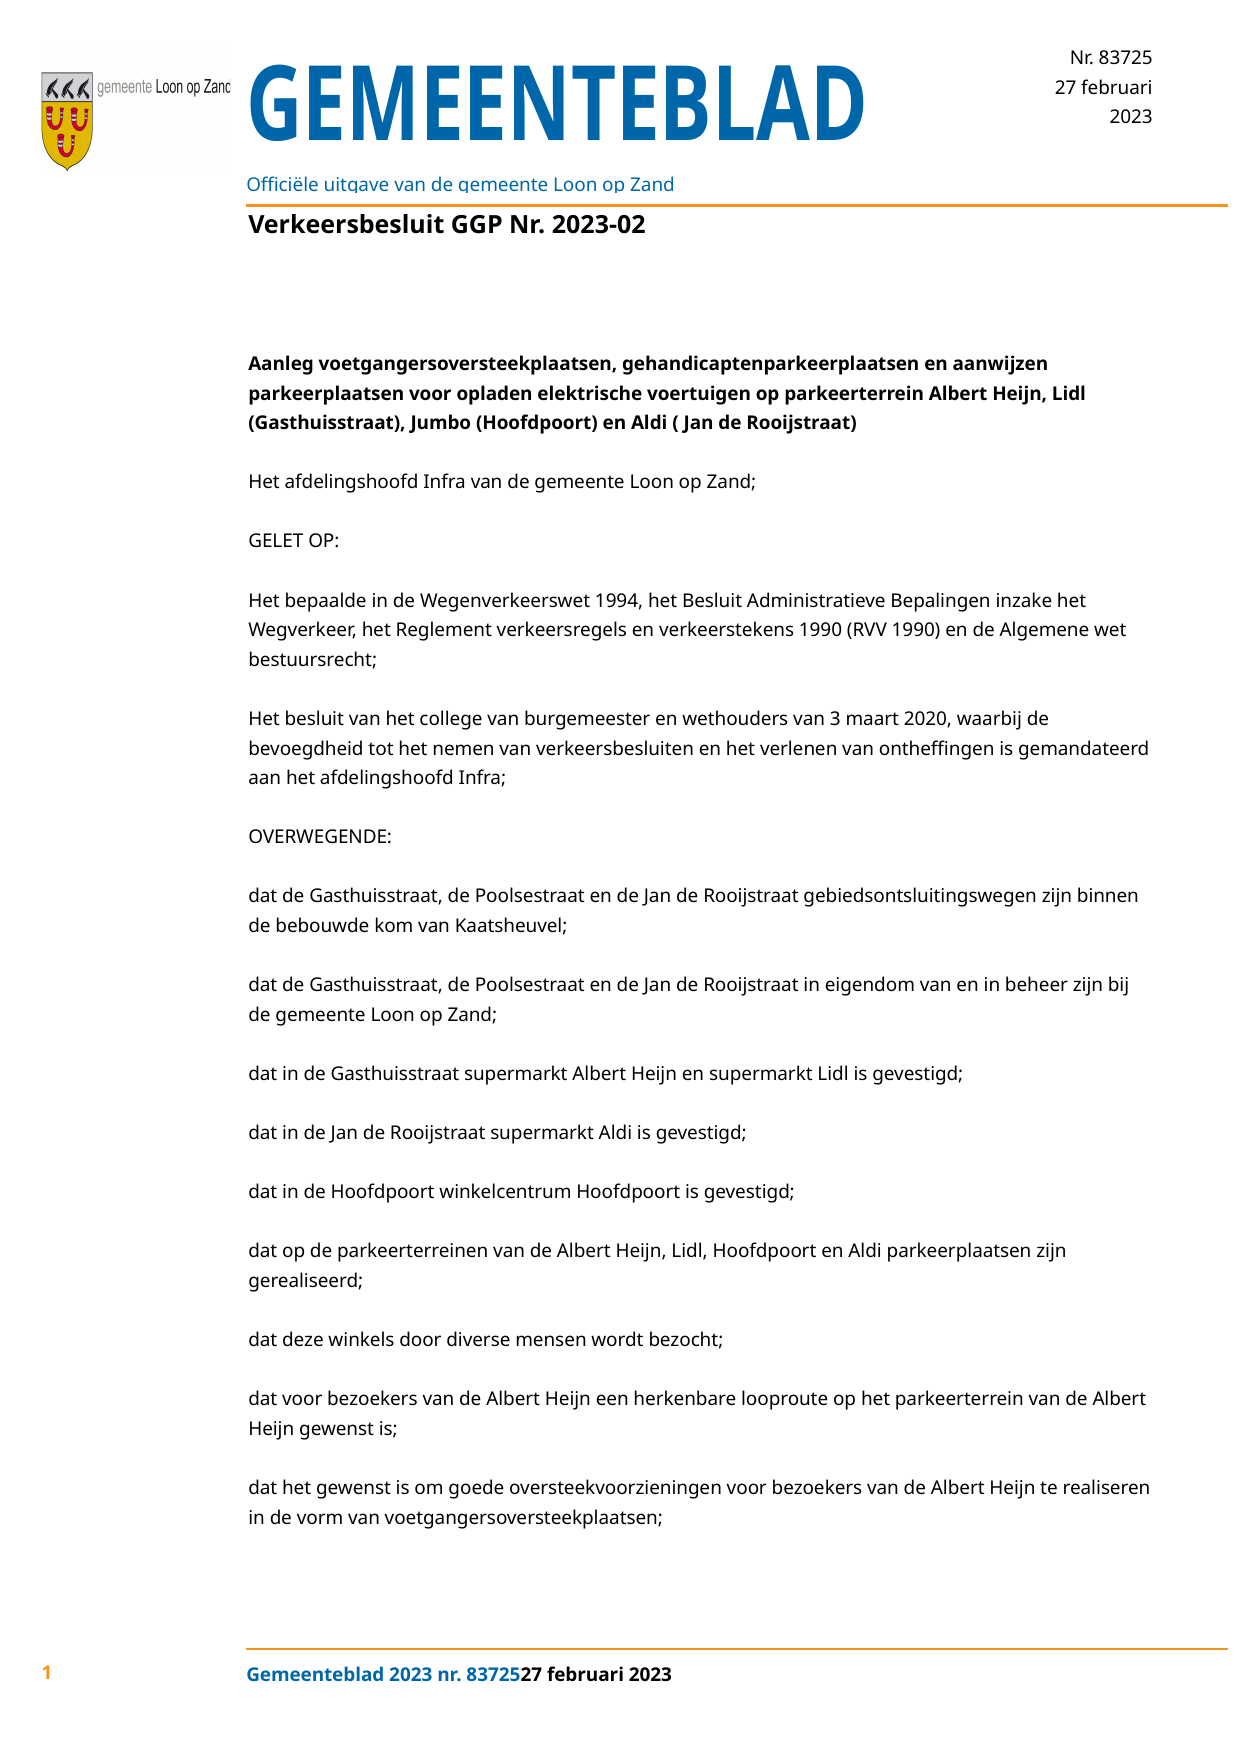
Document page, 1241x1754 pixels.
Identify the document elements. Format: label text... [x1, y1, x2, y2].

text OVERWEGENDE: [248, 823, 1152, 849]
text Aanleg voetgangersoversteekplaatsen, gehandicaptenparkeerplaatsen en aanwijzen parkeerplaatsen voor opladen elektrische voertuigen op parkeerterrein Albert Heijn, Lidl (Gasthuisstraat), Jumbo (Hoofdpoort) en Aldi ( Jan de Rooijstraat) [248, 350, 1152, 435]
text Het afdelingshoofd Infra van de gemeente Loon op Zand; [248, 468, 1152, 494]
text dat deze winkels door diverse mensen wordt bezocht; [248, 1326, 1152, 1352]
text Verkeersbesluit GGP Nr. 2023-02 [248, 207, 1152, 241]
text dat op de parkeerterreinen van de Albert Heijn, Lidl, Hoofdpoort en Aldi parkeerplaatsen zijn gerealiseerd; [248, 1238, 1152, 1293]
picture [41, 47, 231, 172]
text dat het gewenst is om goede oversteekvoorzieningen voor bezoekers van de Albert Heijn te realiseren in de vorm van voetgangersoversteekplaatsen; [248, 1474, 1152, 1530]
text GELET OP: [248, 528, 1152, 553]
text Het besluit van het college van burgemeester en wethouders van 3 maart 2020, waarbij de bevoegdheid tot het nemen van verkeersbesluiten en het verlenen van ontheffingen is gemandateerd aan het afdelingshoofd Infra; [248, 705, 1152, 790]
text dat voor bezoekers van de Albert Heijn een herkenbare looproute op het parkeerterrein van de Albert Heijn gewenst is; [248, 1386, 1152, 1441]
text dat in de Gasthuisstraat supermarkt Albert Heijn en supermarkt Lidl is gevestigd; [248, 1060, 1152, 1086]
text dat de Gasthuisstraat, de Poolsestraat en de Jan de Rooijstraat in eigendom van en in beheer zijn bij de gemeente Loon op Zand; [248, 971, 1152, 1027]
text dat de Gasthuisstraat, de Poolsestraat en de Jan de Rooijstraat gebiedsontsluitingswegen zijn binnen de bebouwde kom van Kaatsheuvel; [248, 883, 1152, 938]
text dat in de Hoofdpoort winkelcentrum Hoofdpoort is gevestigd; [248, 1178, 1152, 1204]
text dat in de Jan de Rooijstraat supermarkt Aldi is gevestigd; [248, 1119, 1152, 1145]
text Het bepaalde in de Wegenverkeerswet 1994, het Besluit Administratieve Bepalingen inzake het Wegverkeer, het Reglement verkeersregels en verkeerstekens 1990 (RVV 1990) en de Algemene wet bestuursrecht; [248, 587, 1152, 672]
